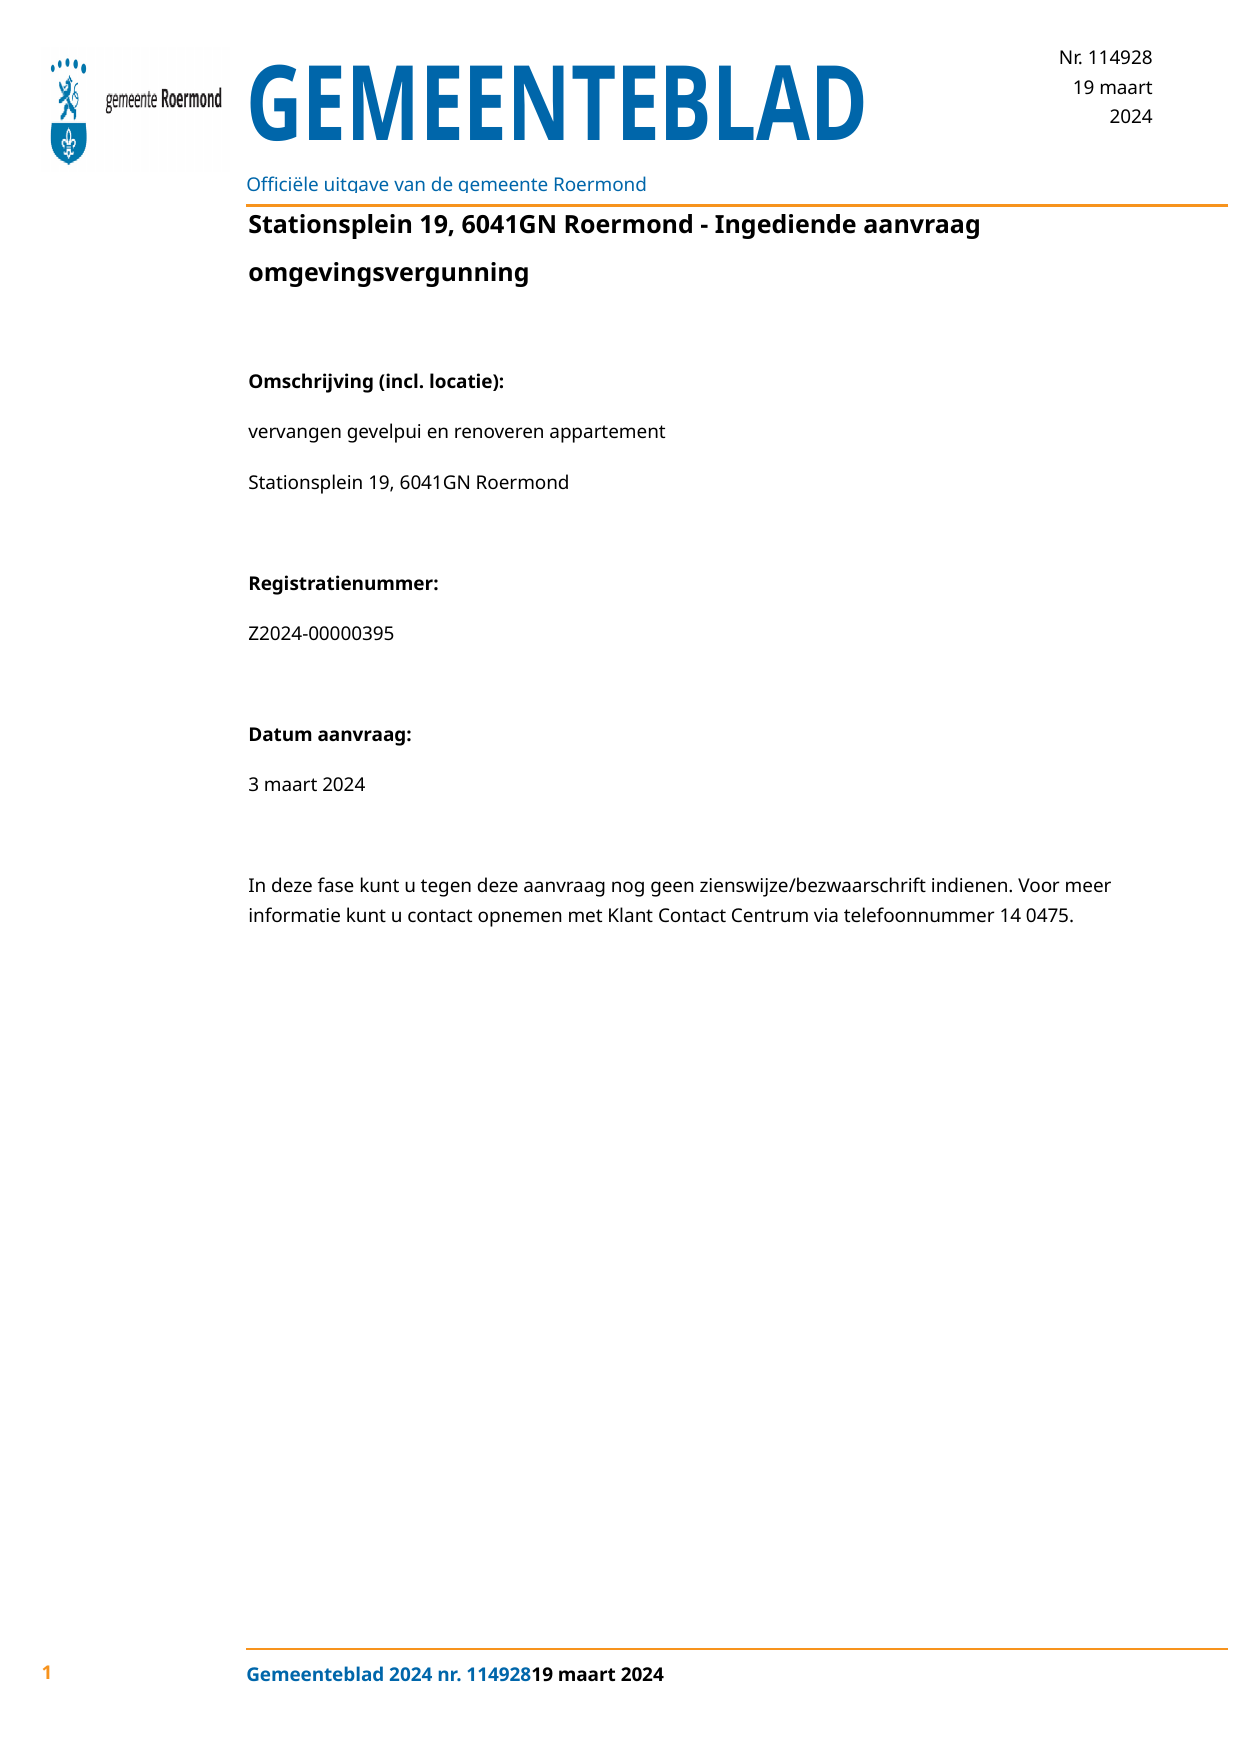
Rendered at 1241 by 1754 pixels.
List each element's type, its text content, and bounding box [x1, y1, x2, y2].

text Stationsplein 19, 6041GN Roermond [248, 469, 1152, 495]
text Datum aanvraag: [248, 721, 1152, 747]
text 3 maart 2024 [248, 772, 1152, 797]
text Omschrijving (incl. locatie): [248, 368, 1152, 394]
picture [41, 47, 231, 172]
text vervangen gevelpui en renoveren appartement [248, 419, 1152, 444]
text In deze fase kunt u tegen deze aanvraag nog geen zienswijze/bezwaarschrift indienen. Voor meer informatie kunt u contact opnemen met Klant Contact Centrum via telefoonnummer 14 0475. [248, 872, 1152, 928]
text Registratienummer: [248, 570, 1152, 596]
text Z2024-00000395 [248, 620, 1152, 646]
text Stationsplein 19, 6041GN Roermond - Ingediende aanvraag omgevingsvergunning [248, 207, 1152, 288]
